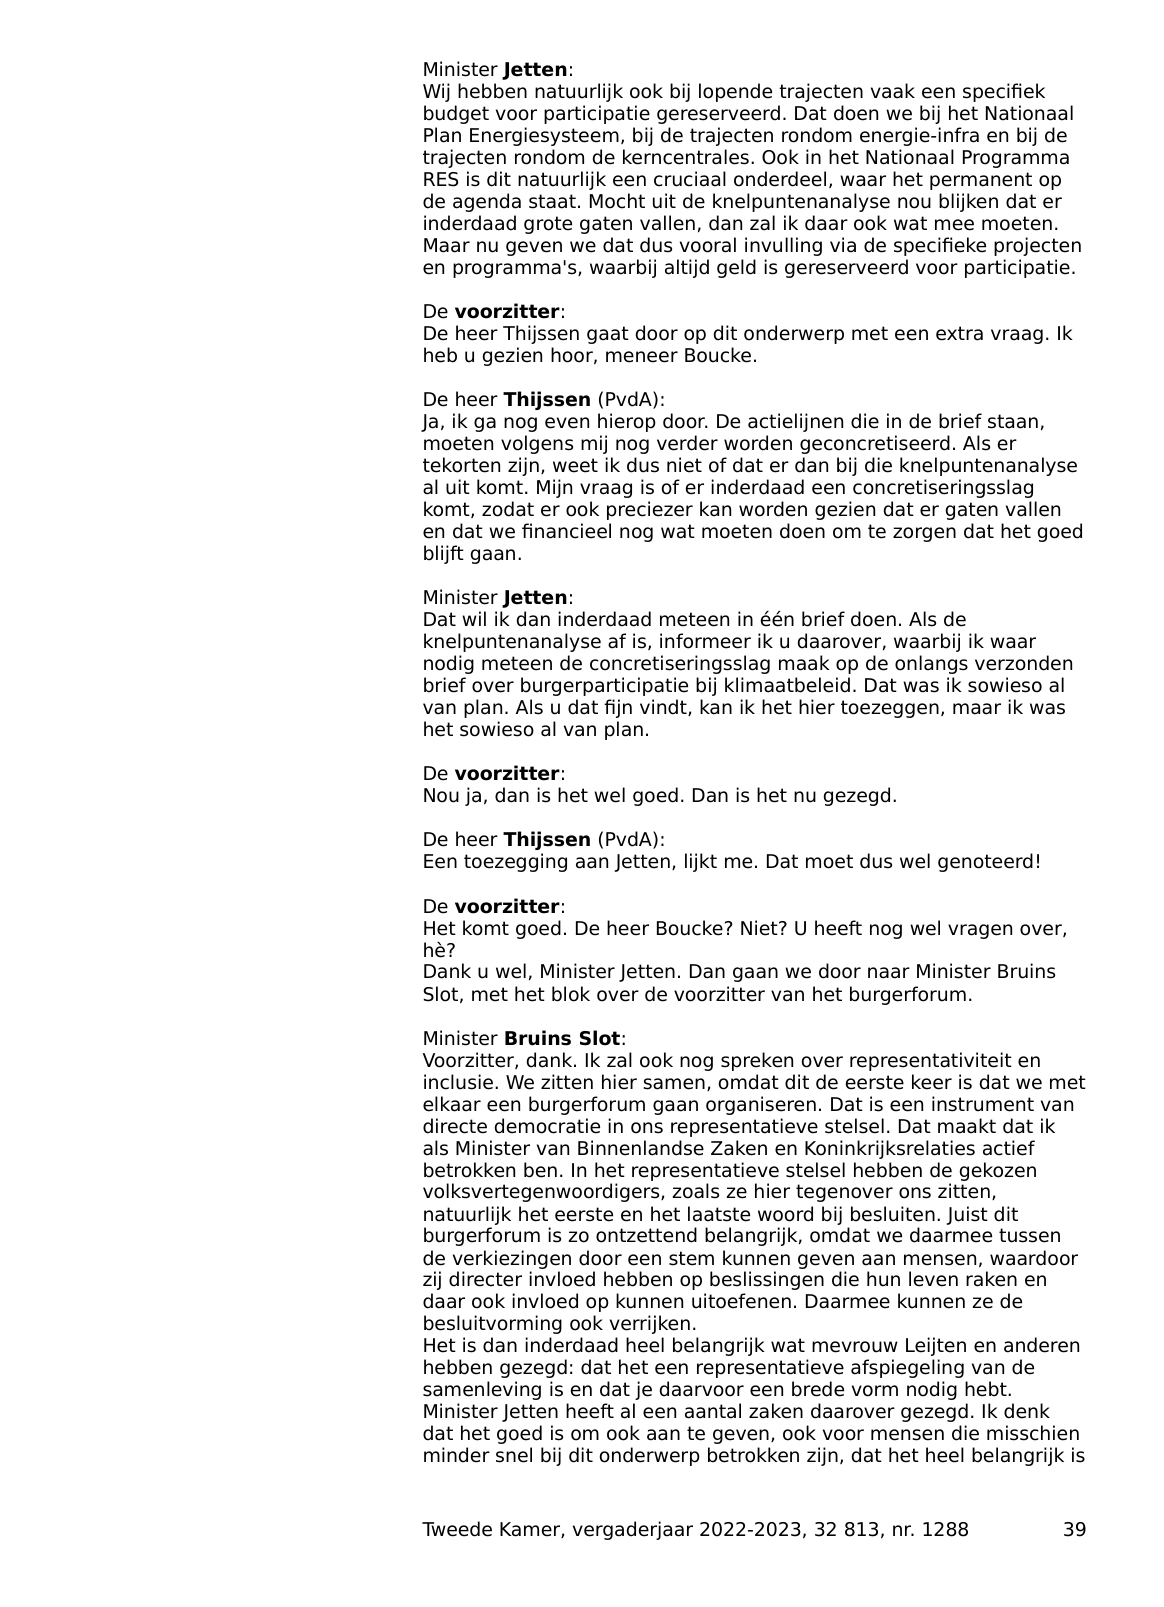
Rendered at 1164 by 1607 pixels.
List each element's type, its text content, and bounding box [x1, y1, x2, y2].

text Een toezegging aan Jetten, lijkt me. Dat moet dus wel genoteerd! [422, 851, 1087, 873]
text Dank u wel, Minister Jetten. Dan gaan we door naar Minister Bruins Slot, met het blok over de voorzitter van het burgerforum. [422, 961, 1087, 1005]
text Wij hebben natuurlijk ook bij lopende trajecten vaak een specifiek budget voor participatie gereserveerd. Dat doen we bij het Nationaal Plan Energiesysteem, bij de trajecten rondom energie-infra en bij de trajecten rondom de kerncentrales. Ook in het Nationaal Programma RES is dit natuurlijk een cruciaal onderdeel, waar het permanent op de agenda staat. Mocht uit de knelpuntenanalyse nou blijken dat er inderdaad grote gaten vallen, dan zal ik daar ook wat mee moeten. Maar nu geven we dat dus vooral invulling via de specifieke projecten en programma's, waarbij altijd geld is gereserveerd voor participatie. [422, 81, 1087, 279]
text De voorzitter: [422, 763, 1087, 785]
text Nou ja, dan is het wel goed. Dan is het nu gezegd. [422, 785, 1087, 807]
text De voorzitter: [422, 301, 1087, 323]
text Minister Jetten: [422, 587, 1087, 609]
text De heer Thijssen (PvdA): [422, 389, 1087, 411]
text Ja, ik ga nog even hierop door. De actielijnen die in de brief staan, moeten volgens mij nog verder worden geconcretiseerd. Als er tekorten zijn, weet ik dus niet of dat er dan bij die knelpuntenanalyse al uit komt. Mijn vraag is of er inderdaad een concretiseringsslag komt, zodat er ook preciezer kan worden gezien dat er gaten vallen en dat we financieel nog wat moeten doen om te zorgen dat het goed blijft gaan. [422, 411, 1087, 565]
text De heer Thijssen gaat door op dit onderwerp met een extra vraag. Ik heb u gezien hoor, meneer Boucke. [422, 323, 1087, 367]
text Voorzitter, dank. Ik zal ook nog spreken over representativiteit en inclusie. We zitten hier samen, omdat dit de eerste keer is dat we met elkaar een burgerforum gaan organiseren. Dat is een instrument van directe democratie in ons representatieve stelsel. Dat maakt dat ik als Minister van Binnenlandse Zaken en Koninkrijksrelaties actief betrokken ben. In het representatieve stelsel hebben de gekozen volksvertegenwoordigers, zoals ze hier tegenover ons zitten, natuurlijk het eerste en het laatste woord bij besluiten. Juist dit burgerforum is zo ontzettend belangrijk, omdat we daarmee tussen de verkiezingen door een stem kunnen geven aan mensen, waardoor zij directer invloed hebben op beslissingen die hun leven raken en daar ook invloed op kunnen uitoefenen. Daarmee kunnen ze de besluitvorming ook verrijken. [422, 1049, 1087, 1335]
text Minister Jetten: [422, 59, 1087, 81]
text De heer Thijssen (PvdA): [422, 829, 1087, 851]
text Het komt goed. De heer Boucke? Niet? U heeft nog wel vragen over, hè? [422, 917, 1087, 961]
text Minister Bruins Slot: [422, 1028, 1087, 1049]
text Het is dan inderdaad heel belangrijk wat mevrouw Leijten en anderen hebben gezegd: dat het een representatieve afspiegeling van de samenleving is en dat je daarvoor een brede vorm nodig hebt. Minister Jetten heeft al een aantal zaken daarover gezegd. Ik denk dat het goed is om ook aan te geven, ook voor mensen die misschien minder snel bij dit onderwerp betrokken zijn, dat het heel belangrijk is [422, 1335, 1087, 1467]
text De voorzitter: [422, 896, 1087, 917]
text Dat wil ik dan inderdaad meteen in één brief doen. Als de knelpuntenanalyse af is, informeer ik u daarover, waarbij ik waar nodig meteen de concretiseringsslag maak op de onlangs verzonden brief over burgerparticipatie bij klimaatbeleid. Dat was ik sowieso al van plan. Als u dat fijn vindt, kan ik het hier toezeggen, maar ik was het sowieso al van plan. [422, 609, 1087, 741]
